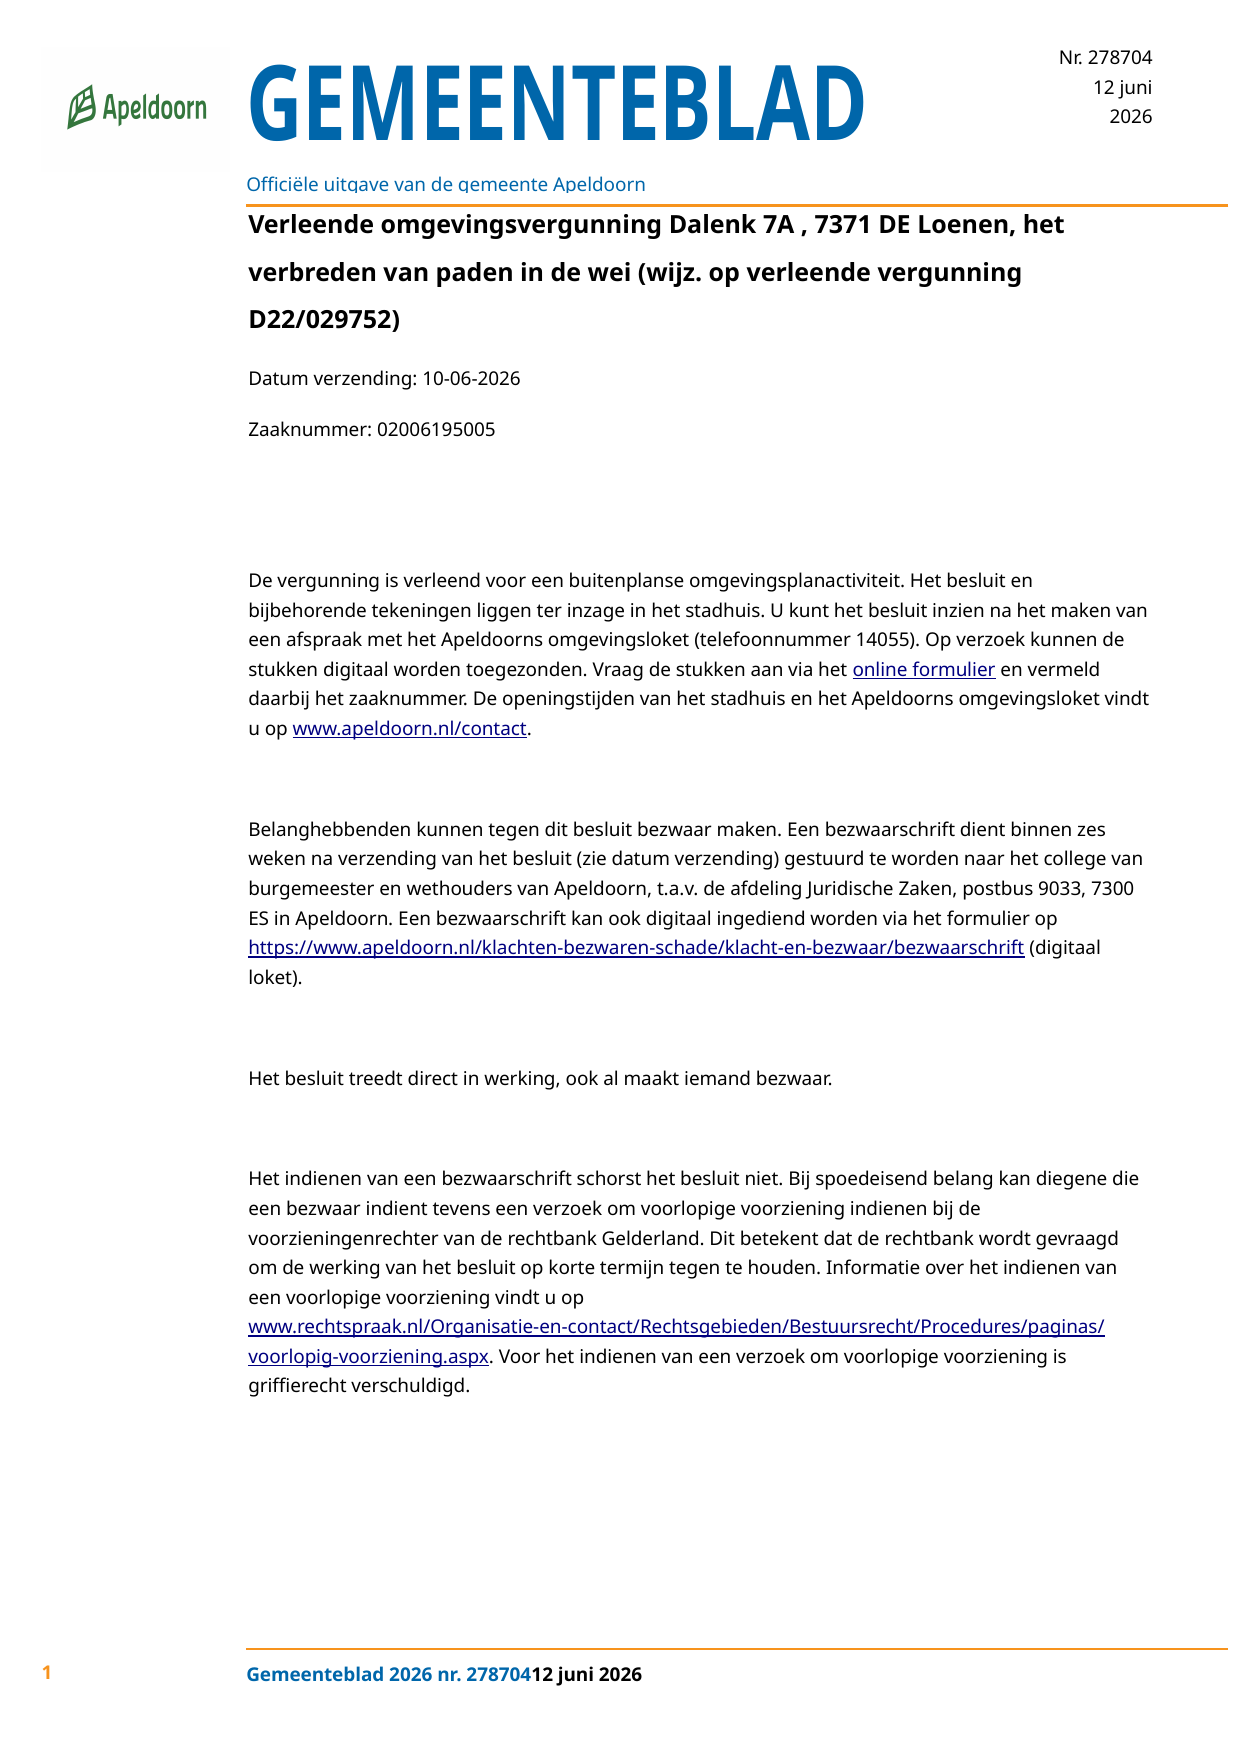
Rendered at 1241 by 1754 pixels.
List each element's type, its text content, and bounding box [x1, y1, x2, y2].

text Datum verzending: 10-06-2026 [248, 366, 1152, 391]
picture [41, 47, 231, 172]
text Het indienen van een bezwaarschrift schorst het besluit niet. Bij spoedeisend belang kan diegene die een bezwaar indient tevens een verzoek om voorlopige voorziening indienen bij de voorzieningenrechter van de rechtbank Gelderland. Dit betekent dat de rechtbank wordt gevraagd om de werking van het besluit op korte termijn tegen te houden. Informatie over het indienen van een voorlopige voorziening vindt u op www.rechtspraak.nl/Organisatie-en-contact/Rechtsgebieden/Bestuursrecht/Procedures/paginas/voorlopig-voorziening.aspx. Voor het indienen van een verzoek om voorlopige voorziening is griffierecht verschuldigd. [248, 1166, 1152, 1398]
text Het besluit treedt direct in werking, ook al maakt iemand bezwaar. [248, 1065, 1152, 1090]
text Belanghebbenden kunnen tegen dit besluit bezwaar maken. Een bezwaarschrift dient binnen zes weken na verzending van het besluit (zie datum verzending) gestuurd te worden naar het college van burgemeester en wethouders van Apeldoorn, t.a.v. de afdeling Juridische Zaken, postbus 9033, 7300 ES in Apeldoorn. Een bezwaarschrift kan ook digitaal ingediend worden via het formulier op https://www.apeldoorn.nl/klachten-bezwaren-schade/klacht-en-bezwaar/bezwaarschrift (digitaal loket). [248, 816, 1152, 989]
text De vergunning is verleend voor een buitenplanse omgevingsplanactiviteit. Het besluit en bijbehorende tekeningen liggen ter inzage in het stadhuis. U kunt het besluit inzien na het maken van een afspraak met het Apeldoorns omgevingsloket (telefoonnummer 14055). Op verzoek kunnen de stukken digitaal worden toegezonden. Vraag de stukken aan via het online formulier en vermeld daarbij het zaaknummer. De openingstijden van het stadhuis en het Apeldoorns omgevingsloket vindt u op www.apeldoorn.nl/contact. [248, 567, 1152, 741]
text Zaaknummer: 02006195005 [248, 416, 1152, 442]
text Verleende omgevingsvergunning Dalenk 7A , 7371 DE Loenen, het verbreden van paden in de wei (wijz. op verleende vergunning D22/029752) [248, 207, 1152, 336]
